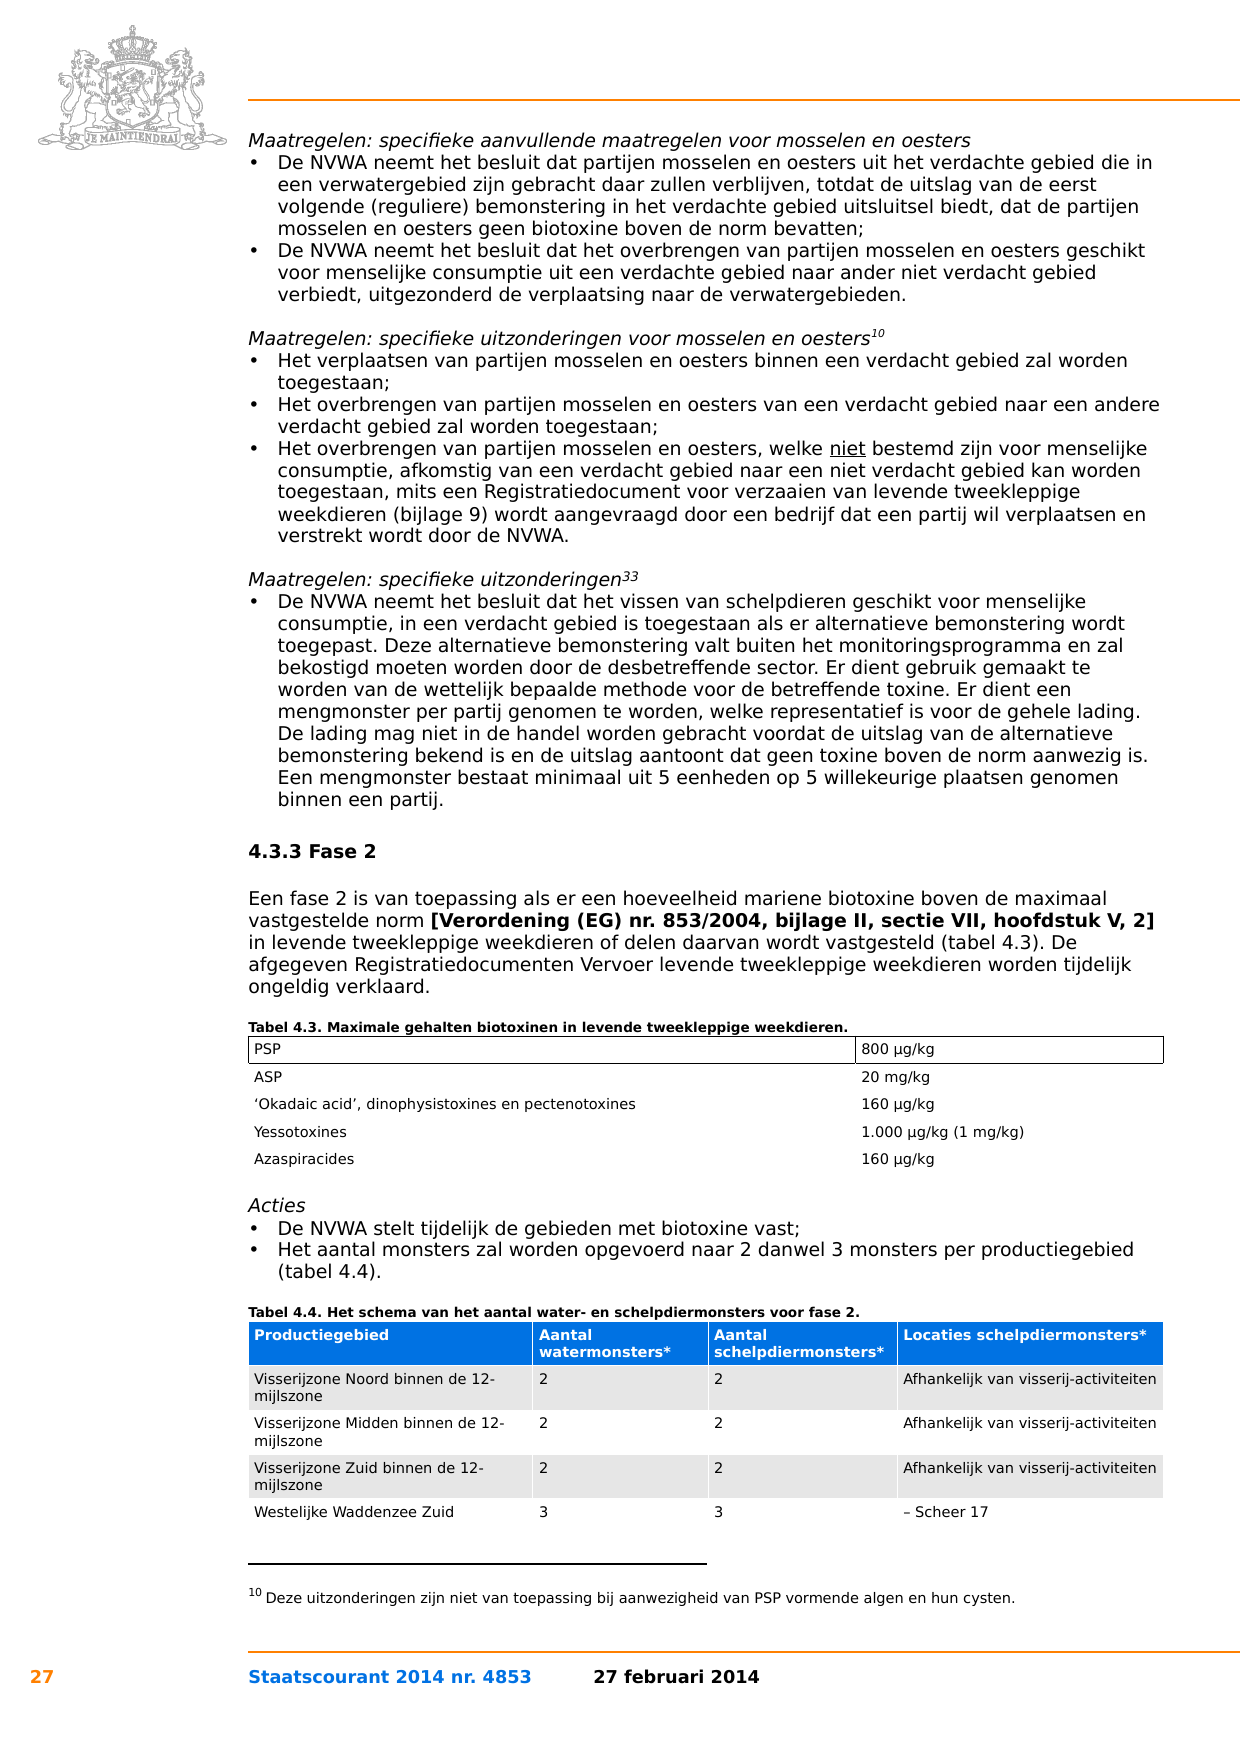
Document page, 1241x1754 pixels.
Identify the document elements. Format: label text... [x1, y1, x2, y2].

table_cell 3 [709, 1500, 897, 1526]
table_cell 2 [709, 1455, 897, 1498]
table_cell Afhankelijk van visserij-activiteiten [898, 1455, 1163, 1498]
text • De NVWA stelt tijdelijk de gebieden met biotoxine vast; [248, 1217, 1163, 1239]
text • De NVWA neemt het besluit dat partijen mosselen en oesters uit het verdachte gebied die in een verwatergebied zijn gebracht daar zullen verblijven, totdat de uitslag van de eerst volgende (reguliere) bemonstering in het verdachte gebied uitsluitsel biedt, dat de partijen mosselen en oesters geen biotoxine boven de norm bevatten; [248, 152, 1163, 240]
subtitle Acties [248, 1195, 1163, 1217]
table_cell PSP [249, 1037, 855, 1063]
subtitle Maatregelen: specifieke aanvullende maatregelen voor mosselen en oesters [248, 130, 1163, 152]
table_cell Afhankelijk van visserij-activiteiten [898, 1366, 1163, 1410]
table_cell 2 [533, 1455, 708, 1498]
table_cell Productiegebied [249, 1322, 532, 1365]
table_cell Yessotoxines [249, 1119, 855, 1145]
table_cell 2 [533, 1366, 708, 1410]
table_cell Westelijke Waddenzee Zuid [249, 1500, 532, 1526]
table_cell ‘Okadaic acid’, dinophysistoxines en pectenotoxines [249, 1091, 855, 1118]
table_header Tabel 4.4. Het schema van het aantal water- en schelpdiermonsters voor fase 2. [248, 1305, 1163, 1321]
table_cell Visserijzone Noord binnen de 12-mijlszone [249, 1366, 532, 1410]
text • Het overbrengen van partijen mosselen en oesters van een verdacht gebied naar een andere verdacht gebied zal worden toegestaan; [248, 393, 1163, 437]
table_cell Visserijzone Midden binnen de 12-mijlszone [249, 1411, 532, 1454]
text • Het verplaatsen van partijen mosselen en oesters binnen een verdacht gebied zal worden toegestaan; [248, 349, 1163, 393]
table_cell 2 [709, 1366, 897, 1410]
text • De NVWA neemt het besluit dat het overbrengen van partijen mosselen en oesters geschikt voor menselijke consumptie uit een verdachte gebied naar ander niet verdacht gebied verbiedt, uitgezonderd de verplaatsing naar de verwatergebieden. [248, 240, 1163, 306]
table_cell 800 μg/kg [856, 1037, 1163, 1063]
subtitle Maatregelen: specifieke uitzonderingen33 [248, 569, 1163, 591]
text • Het aantal monsters zal worden opgevoerd naar 2 danwel 3 monsters per productiegebied (tabel 4.4). [248, 1239, 1163, 1283]
table_cell – Scheer 17 [898, 1500, 1163, 1526]
table_cell 20 mg/kg [856, 1064, 1163, 1090]
table_header Tabel 4.3. Maximale gehalten biotoxinen in levende tweekleppige weekdieren. [248, 1020, 1163, 1036]
table_cell 160 μg/kg [856, 1146, 1163, 1172]
table_cell 2 [709, 1411, 897, 1454]
picture [38, 25, 227, 150]
table_cell 1.000 μg/kg (1 mg/kg) [856, 1119, 1163, 1145]
table_cell Locaties schelpdiermonsters* [898, 1322, 1163, 1365]
table_cell 2 [533, 1411, 708, 1454]
text • De NVWA neemt het besluit dat het vissen van schelpdieren geschikt voor menselijke consumptie, in een verdacht gebied is toegestaan als er alternatieve bemonstering wordt toegepast. Deze alternatieve bemonstering valt buiten het monitoringsprogramma en zal bekostigd moeten worden door de desbetreffende sector. Er dient gebruik gemaakt te worden van de wettelijk bepaalde methode voor de betreffende toxine. Er dient een mengmonster per partij genomen te worden, welke representatief is voor de gehele lading. De lading mag niet in de handel worden gebracht voordat de uitslag van de alternatieve bemonstering bekend is en de uitslag aantoont dat geen toxine boven de norm aanwezig is. Een mengmonster bestaat minimaal uit 5 eenheden op 5 willekeurige plaatsen genomen binnen een partij. [248, 591, 1163, 811]
text Een fase 2 is van toepassing als er een hoeveelheid mariene biotoxine boven de maximaal vastgestelde norm [Verordening (EG) nr. 853/2004, bijlage II, sectie VII, hoofdstuk V, 2] in levende tweekleppige weekdieren of delen daarvan wordt vastgesteld (tabel 4.3). De afgegeven Registratiedocumenten Vervoer levende tweekleppige weekdieren worden tijdelijk ongeldig verklaard. [248, 888, 1163, 998]
table_cell Aantal schelpdiermonsters* [709, 1322, 897, 1365]
subtitle Maatregelen: specifieke uitzonderingen voor mosselen en oesters [248, 328, 1163, 349]
table_cell 3 [533, 1500, 708, 1526]
text • Het overbrengen van partijen mosselen en oesters, welke niet bestemd zijn voor menselijke consumptie, afkomstig van een verdacht gebied naar een niet verdacht gebied kan worden toegestaan, mits een Registratiedocument voor verzaaien van levende tweekleppige weekdieren (bijlage 9) wordt aangevraagd door een bedrijf dat een partij wil verplaatsen en verstrekt wordt door de NVWA. [248, 437, 1163, 547]
table_cell Afhankelijk van visserij-activiteiten [898, 1411, 1163, 1454]
table_cell Visserijzone Zuid binnen de 12-mijlszone [249, 1455, 532, 1498]
subtitle 4.3.3 Fase 2 [248, 841, 1163, 863]
table_cell Azaspiracides [249, 1146, 855, 1172]
table_cell 160 μg/kg [856, 1091, 1163, 1118]
table_cell Aantal watermonsters* [533, 1322, 708, 1365]
table_cell ASP [249, 1064, 855, 1090]
text Deze uitzonderingen zijn niet van toepassing bij aanwezigheid van PSP vormende algen en hun cysten. [248, 1586, 1163, 1608]
